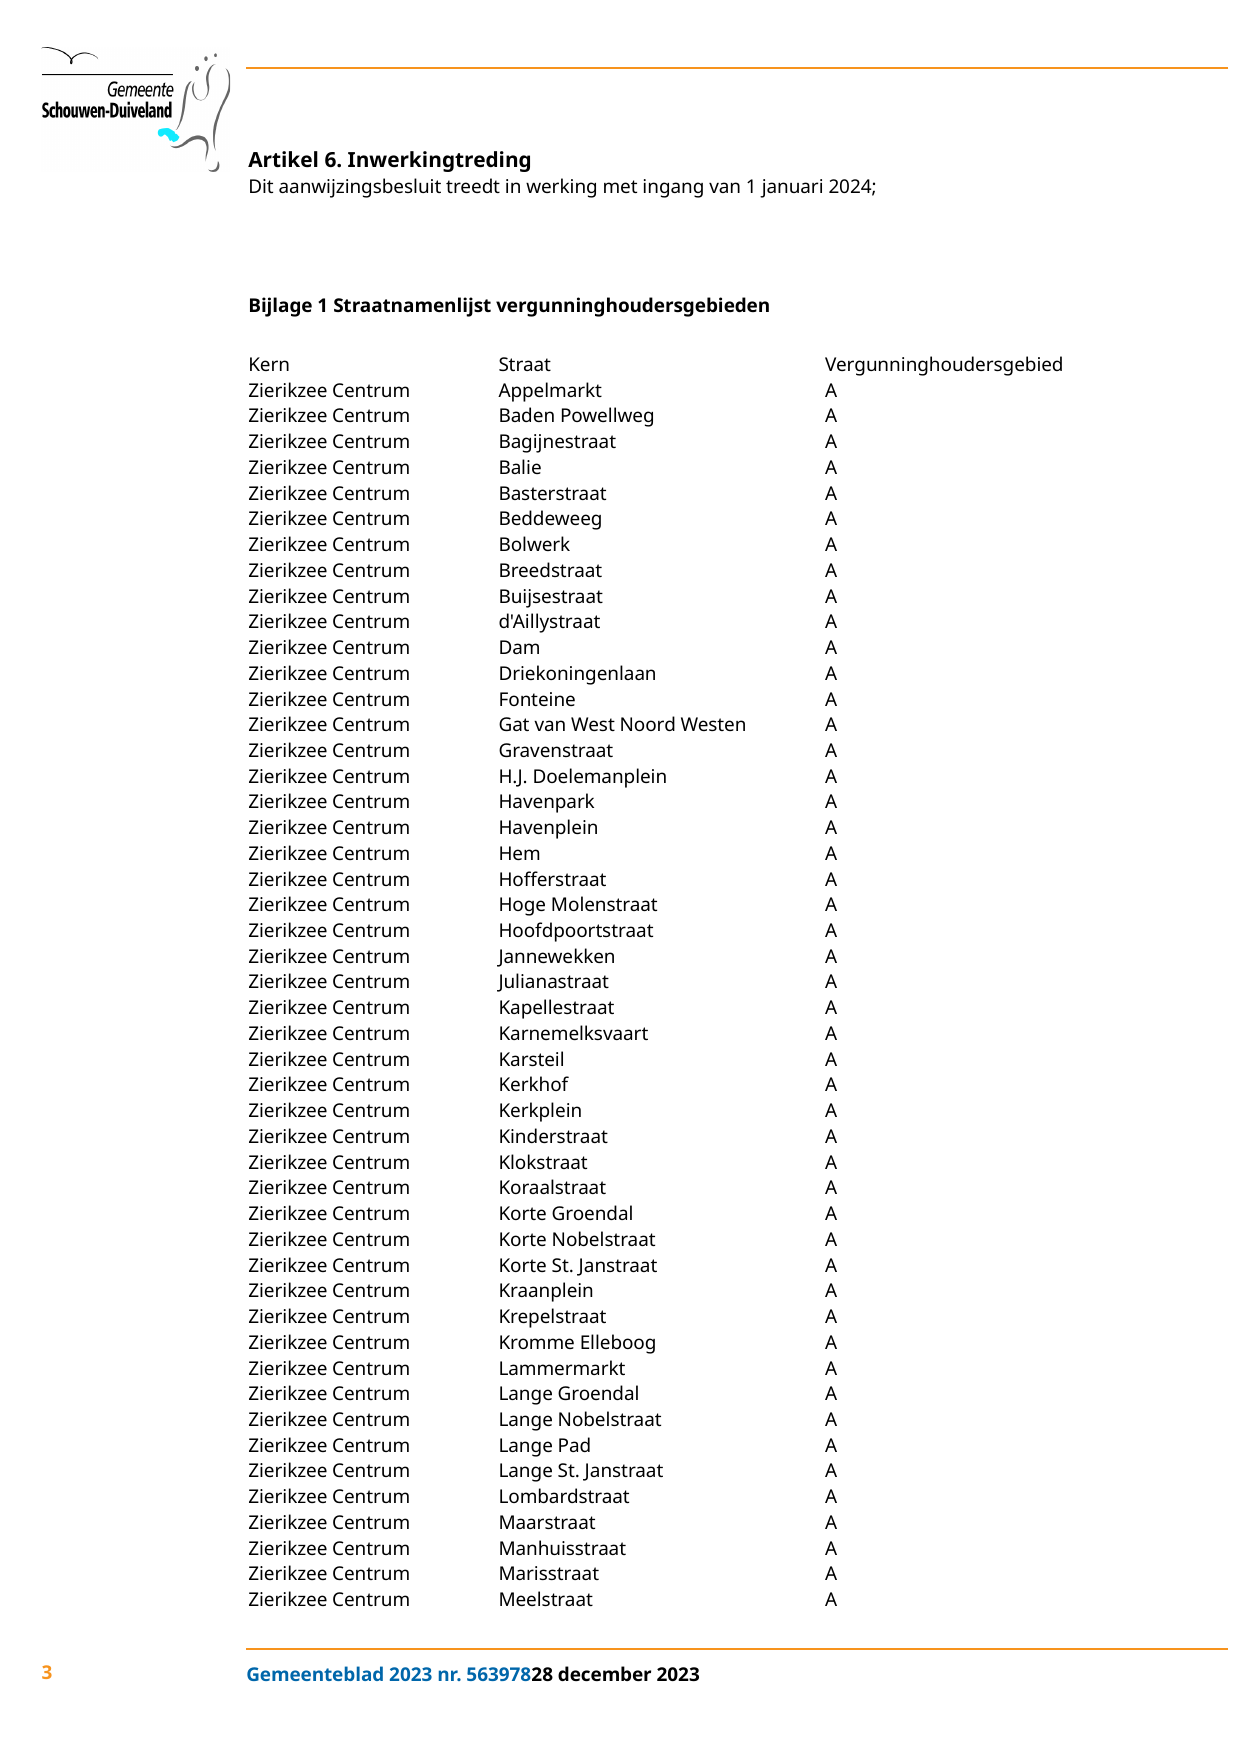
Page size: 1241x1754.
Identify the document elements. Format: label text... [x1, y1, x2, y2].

table_cell A [825, 1149, 1152, 1174]
table_cell Zierikzee Centrum [248, 943, 498, 969]
table_cell A [825, 1072, 1152, 1097]
table_cell Zierikzee Centrum [248, 1483, 498, 1509]
table_cell Krepelstraat [498, 1303, 825, 1329]
table_cell Zierikzee Centrum [248, 1123, 498, 1149]
table_cell H.J. Doelemanplein [498, 763, 825, 789]
table_cell Maarstraat [498, 1509, 825, 1535]
table_cell Zierikzee Centrum [248, 454, 498, 480]
table_cell Zierikzee Centrum [248, 1278, 498, 1303]
table_cell A [825, 917, 1152, 943]
table_cell Kraanplein [498, 1278, 825, 1303]
table_cell A [825, 480, 1152, 506]
table_cell A [825, 969, 1152, 994]
table_cell Zierikzee Centrum [248, 531, 498, 557]
table_cell Zierikzee Centrum [248, 969, 498, 994]
table_cell Beddeweeg [498, 506, 825, 531]
table_cell A [825, 454, 1152, 480]
table_cell A [825, 557, 1152, 583]
table_cell Zierikzee Centrum [248, 1329, 498, 1355]
table_cell Zierikzee Centrum [248, 1200, 498, 1226]
table_cell Karsteil [498, 1046, 825, 1072]
table_cell A [825, 377, 1152, 403]
table_cell Zierikzee Centrum [248, 403, 498, 428]
table_cell Hoge Molenstraat [498, 892, 825, 917]
table_cell Zierikzee Centrum [248, 1535, 498, 1561]
table_cell Hem [498, 840, 825, 866]
table_cell A [825, 660, 1152, 686]
text Artikel 6. Inwerkingtreding [248, 145, 1152, 174]
table_cell A [825, 1046, 1152, 1072]
table_cell Zierikzee Centrum [248, 1226, 498, 1252]
table_cell Zierikzee Centrum [248, 763, 498, 789]
table_cell Zierikzee Centrum [248, 1303, 498, 1329]
table_cell A [825, 506, 1152, 531]
table_cell A [825, 583, 1152, 608]
table_cell A [825, 1226, 1152, 1252]
table_cell A [825, 686, 1152, 711]
table_cell Zierikzee Centrum [248, 609, 498, 634]
table_cell Zierikzee Centrum [248, 660, 498, 686]
table_cell A [825, 943, 1152, 969]
table_cell Balie [498, 454, 825, 480]
table_cell Bolwerk [498, 531, 825, 557]
table_cell Jannewekken [498, 943, 825, 969]
table_cell Korte St. Janstraat [498, 1252, 825, 1277]
table_cell A [825, 1535, 1152, 1561]
table_cell A [825, 1509, 1152, 1535]
table_cell Zierikzee Centrum [248, 480, 498, 506]
table_cell Koraalstraat [498, 1175, 825, 1200]
table_cell A [825, 814, 1152, 840]
table_cell Marisstraat [498, 1561, 825, 1586]
table_cell A [825, 1483, 1152, 1509]
table_cell A [825, 429, 1152, 454]
table_cell A [825, 1561, 1152, 1586]
table_cell A [825, 1432, 1152, 1458]
table_cell Zierikzee Centrum [248, 1046, 498, 1072]
table_cell Manhuisstraat [498, 1535, 825, 1561]
table_cell Zierikzee Centrum [248, 506, 498, 531]
table_header Vergunninghoudersgebied [825, 351, 1152, 377]
table_cell A [825, 892, 1152, 917]
table_cell A [825, 1252, 1152, 1277]
table_cell Kerkplein [498, 1098, 825, 1123]
table_cell Kerkhof [498, 1072, 825, 1097]
table_cell Hofferstraat [498, 866, 825, 892]
table_cell Zierikzee Centrum [248, 1252, 498, 1277]
table_cell A [825, 763, 1152, 789]
table_cell Dam [498, 634, 825, 660]
table_cell Driekoningenlaan [498, 660, 825, 686]
table_cell Meelstraat [498, 1586, 825, 1612]
table_cell Zierikzee Centrum [248, 1149, 498, 1174]
table_cell A [825, 866, 1152, 892]
table_cell A [825, 1355, 1152, 1380]
table_cell Julianastraat [498, 969, 825, 994]
table_cell Lombardstraat [498, 1483, 825, 1509]
table_cell Kinderstraat [498, 1123, 825, 1149]
table_cell Zierikzee Centrum [248, 686, 498, 711]
table_cell Zierikzee Centrum [248, 892, 498, 917]
table_cell A [825, 609, 1152, 634]
table_cell Breedstraat [498, 557, 825, 583]
table_cell Havenpark [498, 789, 825, 814]
table_cell Hoofdpoortstraat [498, 917, 825, 943]
table_cell Zierikzee Centrum [248, 840, 498, 866]
table_cell A [825, 789, 1152, 814]
table_cell A [825, 840, 1152, 866]
table_cell Kapellestraat [498, 995, 825, 1020]
picture [41, 47, 231, 172]
table_cell A [825, 711, 1152, 737]
table_cell Zierikzee Centrum [248, 377, 498, 403]
table_cell A [825, 1175, 1152, 1200]
table_cell Lange Nobelstraat [498, 1406, 825, 1432]
table_cell A [825, 737, 1152, 763]
text Bijlage 1 Straatnamenlijst vergunninghoudersgebieden [248, 292, 1152, 318]
text Dit aanwijzingsbesluit treedt in werking met ingang van 1 januari 2024; [248, 174, 1152, 199]
table_cell Zierikzee Centrum [248, 1432, 498, 1458]
table_cell Zierikzee Centrum [248, 995, 498, 1020]
table_cell Klokstraat [498, 1149, 825, 1174]
table_cell A [825, 1458, 1152, 1483]
table_header Kern [248, 351, 498, 377]
table_cell A [825, 634, 1152, 660]
table_cell Zierikzee Centrum [248, 1020, 498, 1046]
table_cell Lange Pad [498, 1432, 825, 1458]
table_cell Zierikzee Centrum [248, 429, 498, 454]
table_cell A [825, 403, 1152, 428]
table_header Straat [498, 351, 825, 377]
table_cell Zierikzee Centrum [248, 789, 498, 814]
table_cell Zierikzee Centrum [248, 557, 498, 583]
table_cell Lange St. Janstraat [498, 1458, 825, 1483]
table_cell A [825, 1303, 1152, 1329]
table_cell Gat van West Noord Westen [498, 711, 825, 737]
table_cell Zierikzee Centrum [248, 1561, 498, 1586]
table_cell Zierikzee Centrum [248, 1380, 498, 1406]
table_cell Baden Powellweg [498, 403, 825, 428]
table_cell A [825, 1380, 1152, 1406]
table_cell Zierikzee Centrum [248, 1355, 498, 1380]
table_cell Bagijnestraat [498, 429, 825, 454]
table_cell Lange Groendal [498, 1380, 825, 1406]
table_cell A [825, 995, 1152, 1020]
table_cell Karnemelksvaart [498, 1020, 825, 1046]
table_cell A [825, 1586, 1152, 1612]
table_cell Fonteine [498, 686, 825, 711]
table_cell A [825, 1123, 1152, 1149]
table_cell Zierikzee Centrum [248, 917, 498, 943]
table_cell Basterstraat [498, 480, 825, 506]
table_cell Zierikzee Centrum [248, 1098, 498, 1123]
table_cell Korte Groendal [498, 1200, 825, 1226]
table_cell d'Aillystraat [498, 609, 825, 634]
table_cell Zierikzee Centrum [248, 1072, 498, 1097]
table_cell Havenplein [498, 814, 825, 840]
table_cell Zierikzee Centrum [248, 1406, 498, 1432]
table_cell Kromme Elleboog [498, 1329, 825, 1355]
table_cell Zierikzee Centrum [248, 711, 498, 737]
table_cell Korte Nobelstraat [498, 1226, 825, 1252]
table_cell Gravenstraat [498, 737, 825, 763]
table_cell A [825, 1020, 1152, 1046]
table_cell Zierikzee Centrum [248, 1509, 498, 1535]
table_cell A [825, 531, 1152, 557]
table_cell Zierikzee Centrum [248, 634, 498, 660]
table_cell Zierikzee Centrum [248, 583, 498, 608]
table_cell A [825, 1200, 1152, 1226]
table_cell A [825, 1098, 1152, 1123]
table_cell A [825, 1329, 1152, 1355]
table_cell A [825, 1406, 1152, 1432]
table_cell Zierikzee Centrum [248, 866, 498, 892]
table_cell Appelmarkt [498, 377, 825, 403]
table_cell A [825, 1278, 1152, 1303]
table_cell Zierikzee Centrum [248, 737, 498, 763]
table_cell Lammermarkt [498, 1355, 825, 1380]
table_cell Zierikzee Centrum [248, 814, 498, 840]
table_cell Zierikzee Centrum [248, 1458, 498, 1483]
table_cell Buijsestraat [498, 583, 825, 608]
table_cell Zierikzee Centrum [248, 1586, 498, 1612]
table_cell Zierikzee Centrum [248, 1175, 498, 1200]
